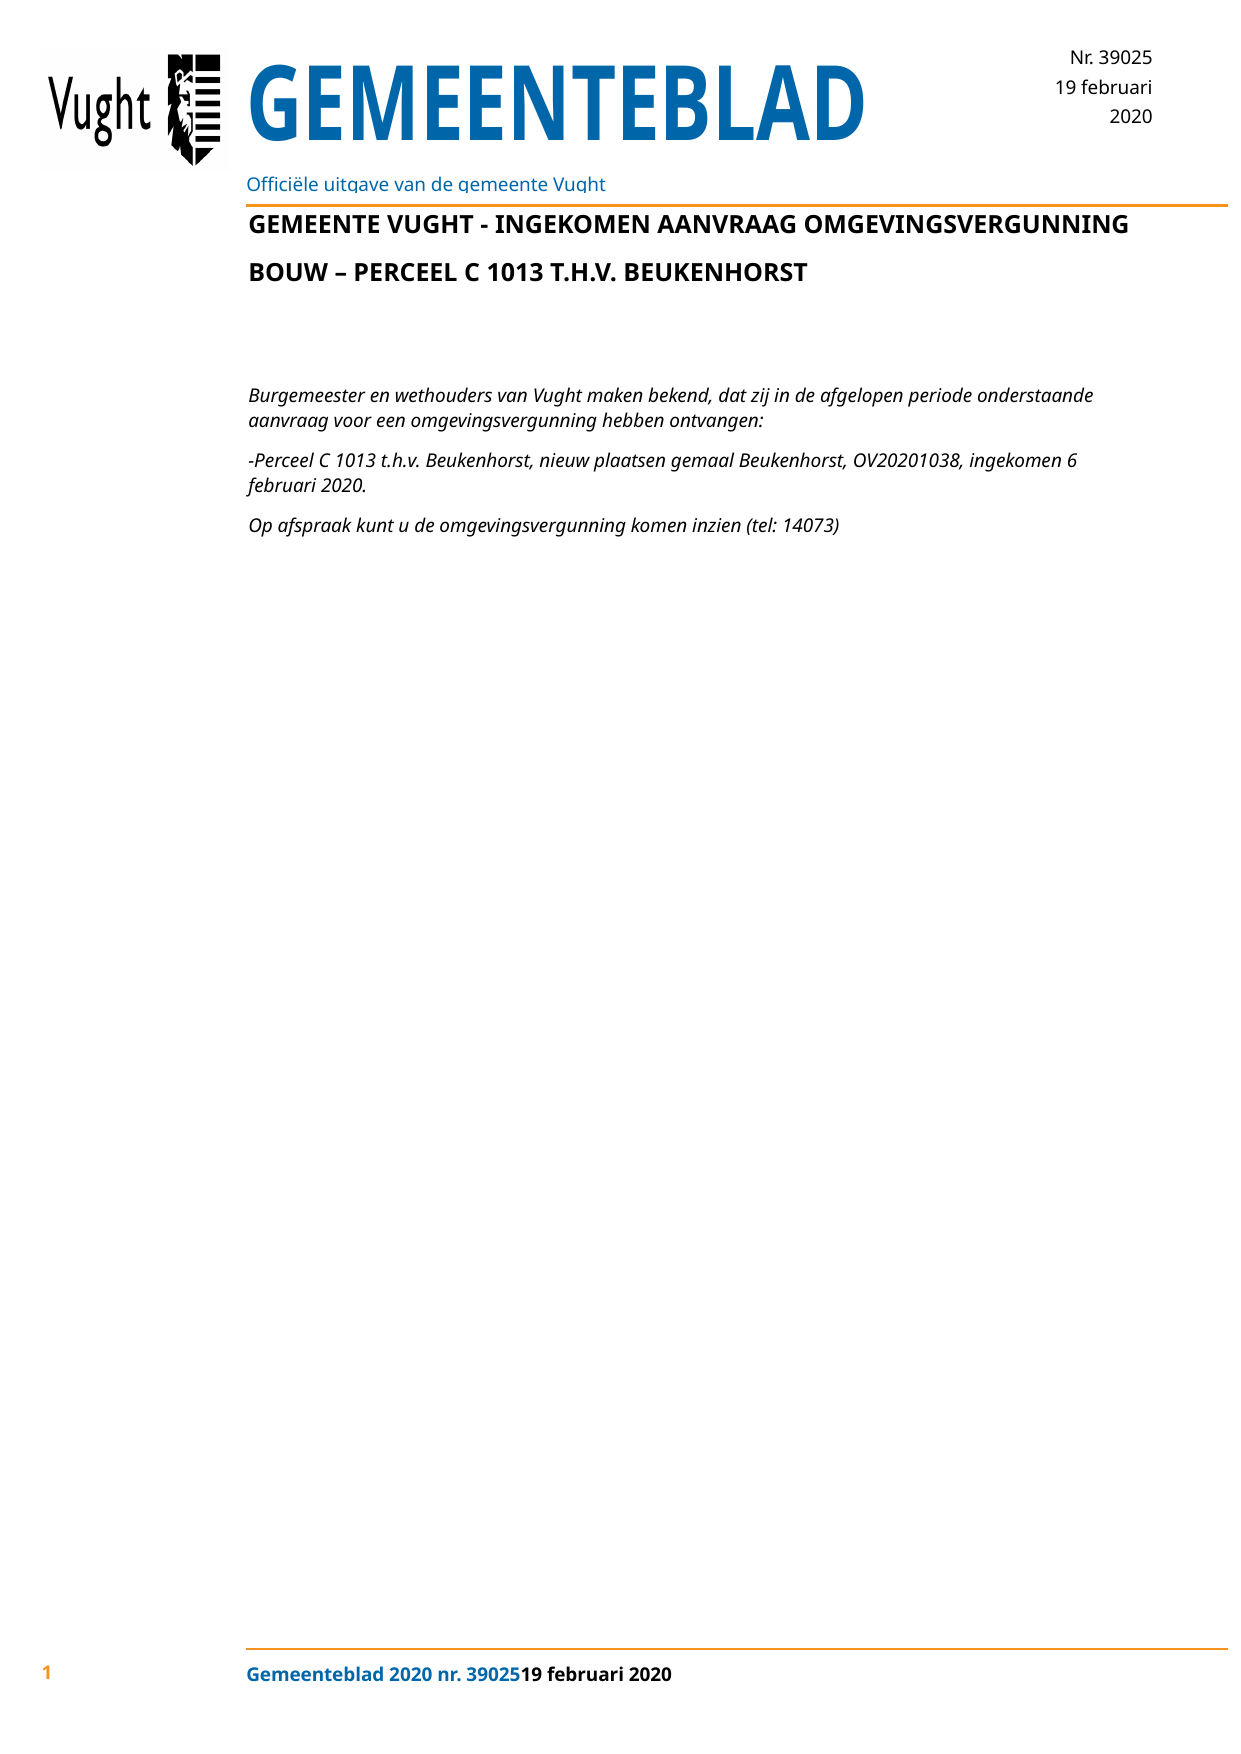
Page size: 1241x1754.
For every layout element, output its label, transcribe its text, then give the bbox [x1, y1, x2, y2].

text Burgemeester en wethouders van Vught maken bekend, dat zij in de afgelopen periode onderstaande aanvraag voor een omgevingsvergunning hebben ontvangen: [248, 382, 1152, 433]
text GEMEENTE VUGHT - INGEKOMEN AANVRAAG OMGEVINGSVERGUNNING BOUW – PERCEEL C 1013 T.H.V. BEUKENHORST [248, 207, 1152, 288]
text Op afspraak kunt u de omgevingsvergunning komen inzien (tel: 14073) [248, 512, 1152, 538]
picture [41, 47, 231, 172]
text -Perceel C 1013 t.h.v. Beukenhorst, nieuw plaatsen gemaal Beukenhorst, OV20201038, ingekomen 6 februari 2020. [248, 447, 1152, 498]
